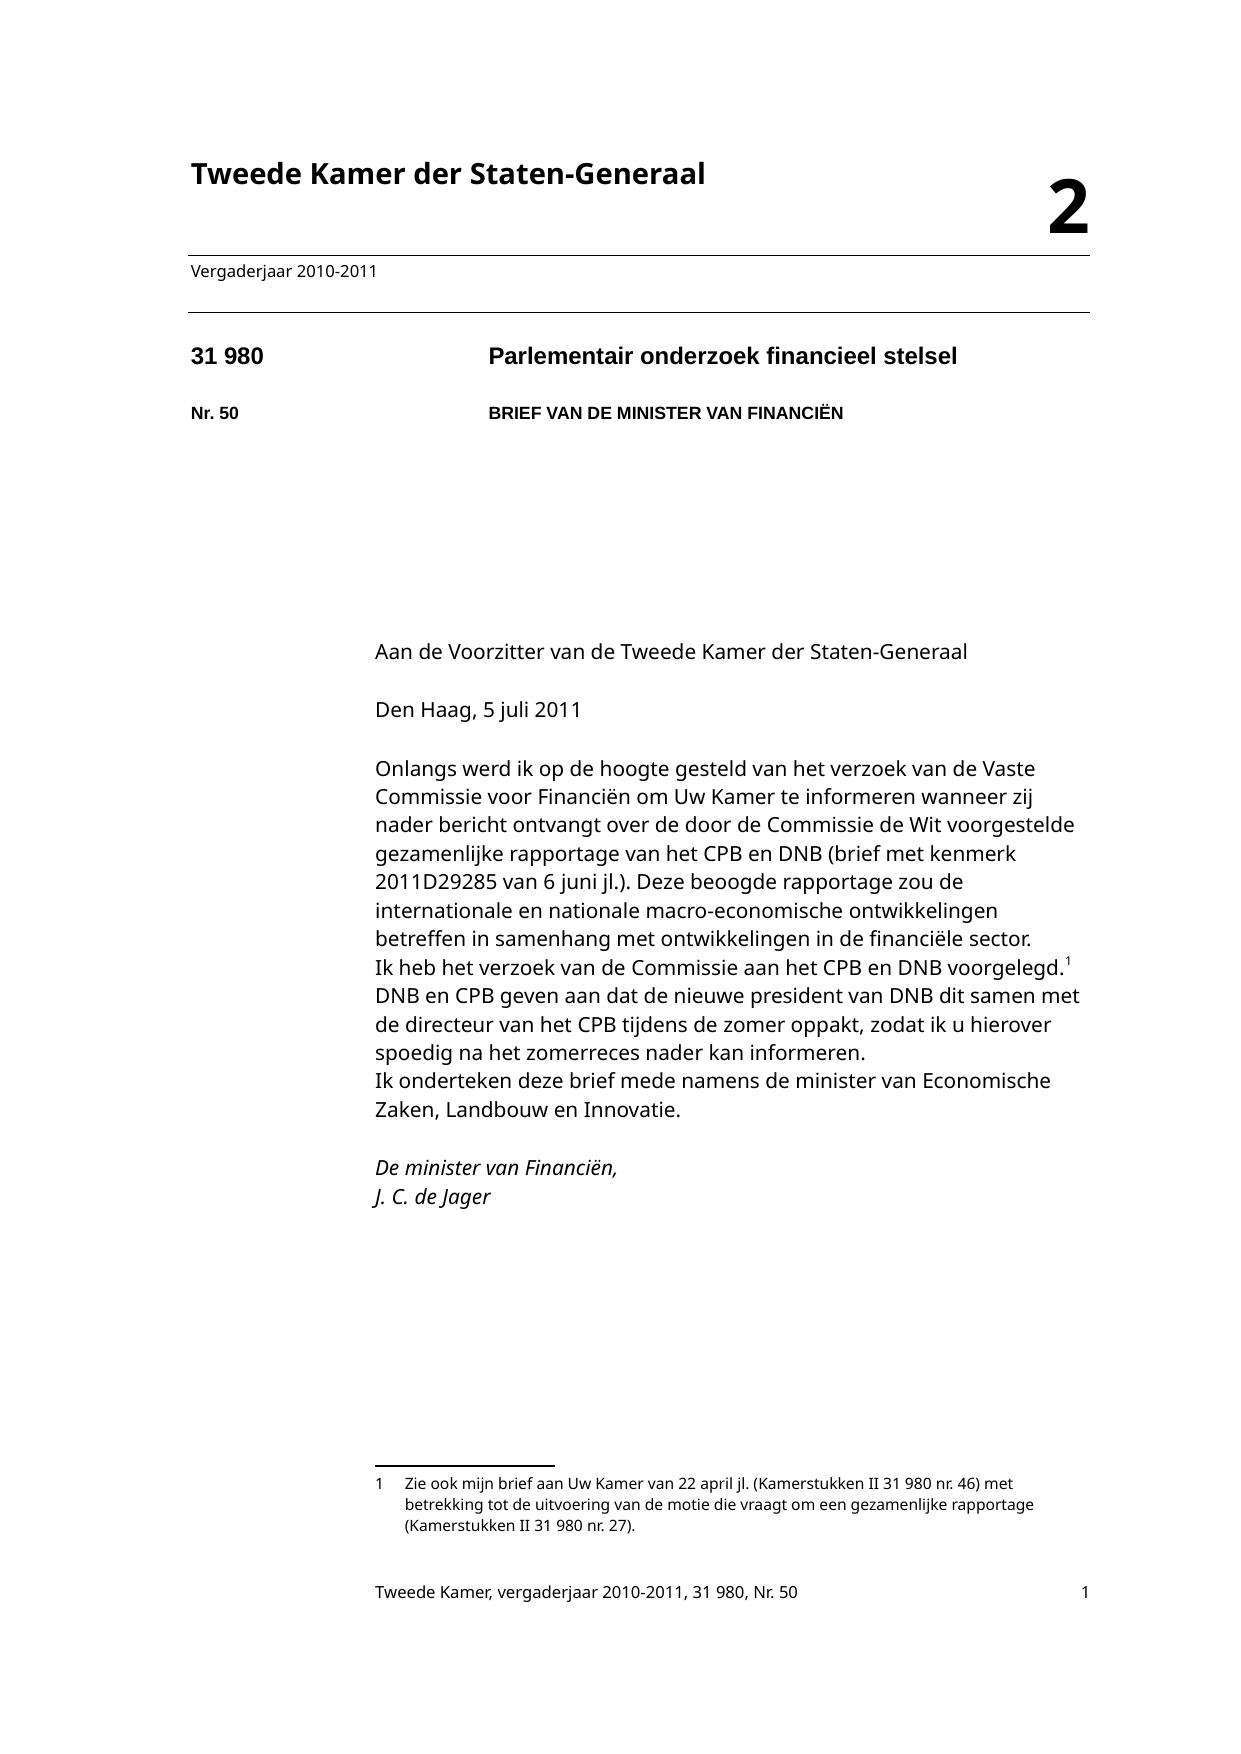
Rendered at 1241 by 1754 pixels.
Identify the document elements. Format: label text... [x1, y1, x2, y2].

table_cell BRIEF VAN DE MINISTER VAN FINANCIËN [485, 399, 1090, 518]
table_cell [485, 313, 1090, 339]
text J. C. de Jager [375, 1182, 1090, 1210]
table_cell Nr. 50 [188, 399, 485, 518]
table_cell [485, 256, 1090, 312]
table_cell Vergaderjaar 2010-2011 [188, 256, 485, 312]
text Den Haag, 5 juli 2011 [375, 695, 1090, 724]
table_cell Parlementair onderzoek financieel stelsel [485, 339, 1090, 399]
text Onlangs werd ik op de hoogte gesteld van het verzoek van de Vaste Commissie voor Financiën om Uw Kamer te informeren wanneer zij nader bericht ontvangt over de door de Commissie de Wit voorgestelde gezamenlijke rapportage van het CPB en DNB (brief met kenmerk 2011D29285 van 6 juni jl.). Deze beoogde rapportage zou de internationale en nationale macro-economische ontwikkelingen betreffen in samenhang met ontwikkelingen in de financiële sector. [375, 754, 1090, 953]
text Aan de Voorzitter van de Tweede Kamer der Staten-Generaal [375, 637, 1090, 665]
text Ik onderteken deze brief mede namens de minister van Economische Zaken, Landbouw en Innovatie. [375, 1067, 1090, 1123]
text Zie ook mijn brief aan Uw Kamer van 22 april jl. (Kamerstukken II 31 980 nr. 46) met betrekking tot de uitvoering van de motie die vraagt om een gezamenlijke rapportage (Kamerstukken II 31 980 nr. 27). [375, 1451, 1090, 1536]
text Ik heb het verzoek van de Commissie aan het CPB en DNB voorgelegd. DNB en CPB geven aan dat de nieuwe president van DNB dit samen met de directeur van het CPB tijdens de zomer oppakt, zodat ik u hierover spoedig na het zomerreces nader kan informeren. [375, 953, 1090, 1067]
table_header 2 [910, 150, 1090, 255]
table_header Tweede Kamer der Staten-Generaal [188, 150, 909, 255]
table_cell [188, 313, 485, 339]
table_cell 31 980 [188, 339, 485, 399]
text De minister van Financiën, [375, 1153, 1090, 1182]
